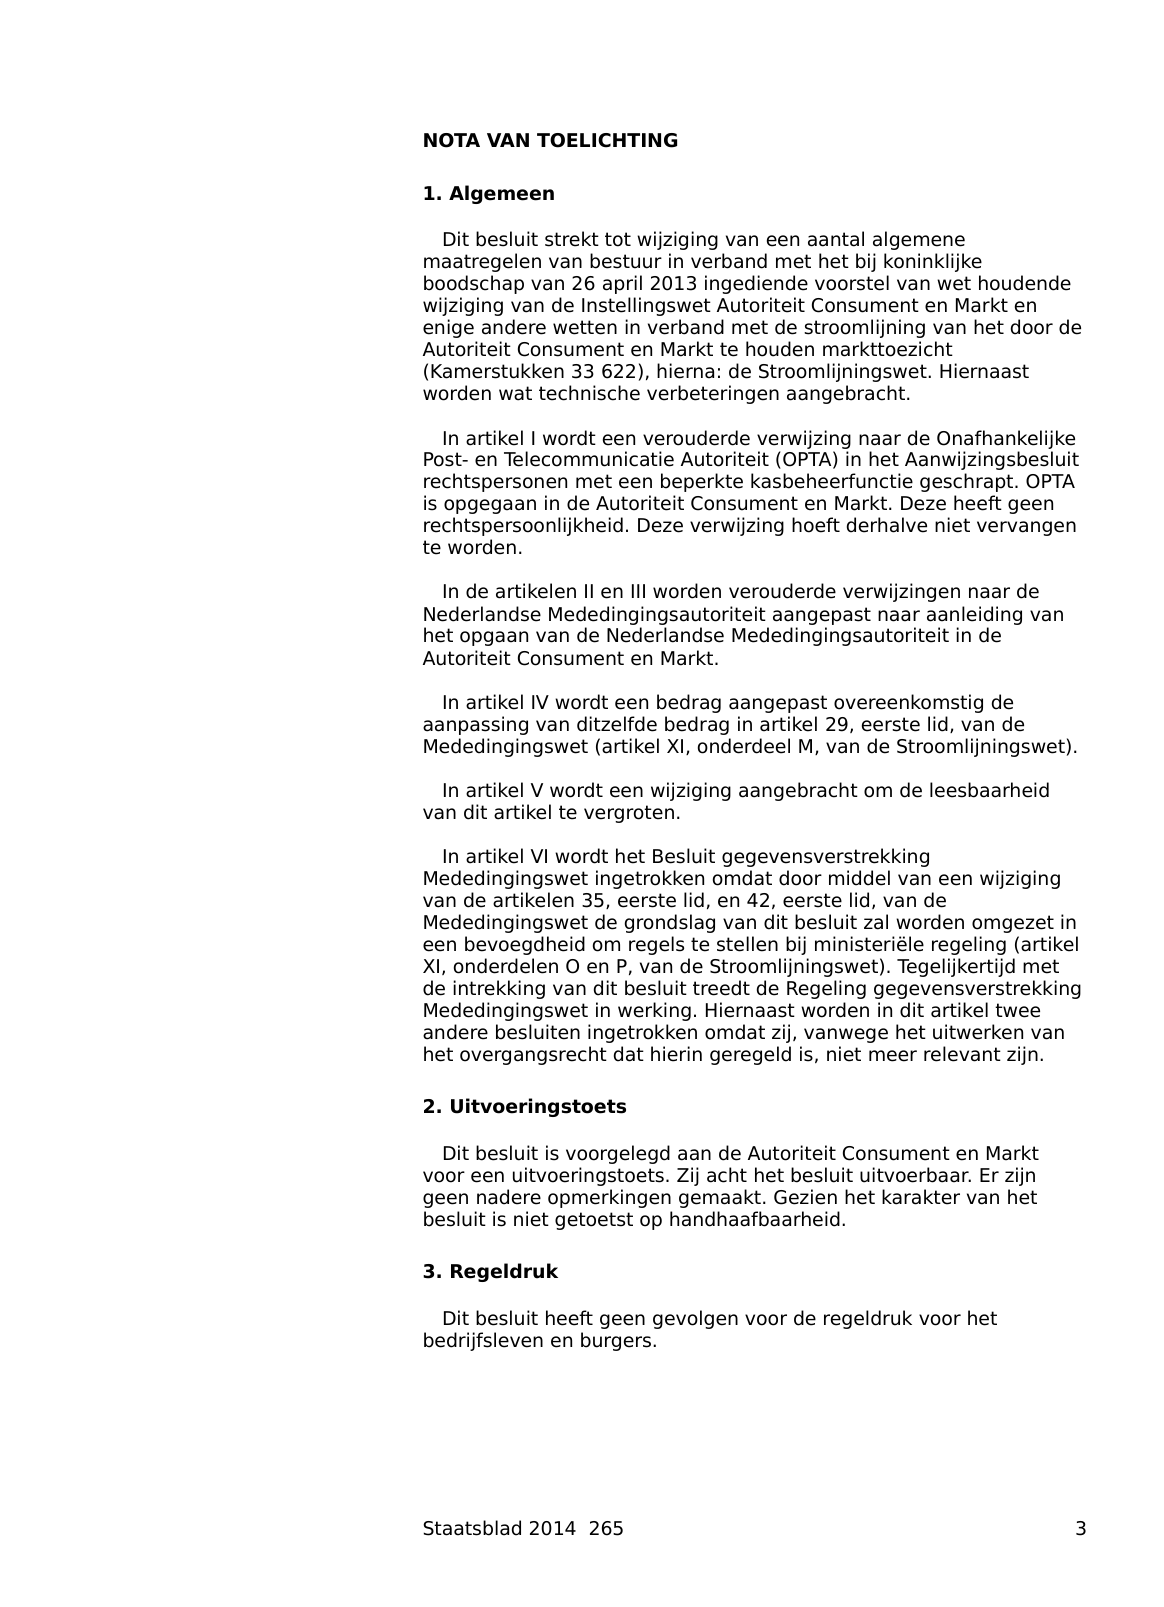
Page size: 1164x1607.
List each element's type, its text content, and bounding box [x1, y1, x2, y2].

subtitle 1. Algemeen [422, 182, 1087, 204]
text In artikel VI wordt het Besluit gegevensverstrekking Mededingingswet ingetrokken omdat door middel van een wijziging van de artikelen 35, eerste lid, en 42, eerste lid, van de Mededingingswet de grondslag van dit besluit zal worden omgezet in een bevoegdheid om regels te stellen bij ministeriële regeling (artikel XI, onderdelen O en P, van de Stroomlijningswet). Tegelijkertijd met de intrekking van dit besluit treedt de Regeling gegevensverstrekking Mededingingswet in werking. Hiernaast worden in dit artikel twee andere besluiten ingetrokken omdat zij, vanwege het uitwerken van het overgangsrecht dat hierin geregeld is, niet meer relevant zijn. [422, 846, 1087, 1066]
subtitle 2. Uitvoeringstoets [422, 1096, 1087, 1118]
subtitle NOTA VAN TOELICHTING [422, 130, 1087, 152]
text Dit besluit strekt tot wijziging van een aantal algemene maatregelen van bestuur in verband met het bij koninklijke boodschap van 26 april 2013 ingediende voorstel van wet houdende wijziging van de Instellingswet Autoriteit Consument en Markt en enige andere wetten in verband met de stroomlijning van het door de Autoriteit Consument en Markt te houden markttoezicht (Kamerstukken 33 622), hierna: de Stroomlijningswet. Hiernaast worden wat technische verbeteringen aangebracht. [422, 229, 1087, 405]
text In de artikelen II en III worden verouderde verwijzingen naar de Nederlandse Mededingingsautoriteit aangepast naar aanleiding van het opgaan van de Nederlandse Mededingingsautoriteit in de Autoriteit Consument en Markt. [422, 581, 1087, 669]
subtitle 3. Regeldruk [422, 1261, 1087, 1282]
text In artikel IV wordt een bedrag aangepast overeenkomstig de aanpassing van ditzelfde bedrag in artikel 29, eerste lid, van de Mededingingswet (artikel XI, onderdeel M, van de Stroomlijningswet). [422, 692, 1087, 757]
text Dit besluit is voorgelegd aan de Autoriteit Consument en Markt voor een uitvoeringstoets. Zij acht het besluit uitvoerbaar. Er zijn geen nadere opmerkingen gemaakt. Gezien het karakter van het besluit is niet getoetst op handhaafbaarheid. [422, 1143, 1087, 1231]
text In artikel I wordt een verouderde verwijzing naar de Onafhankelijke Post- en Telecommunicatie Autoriteit (OPTA) in het Aanwijzingsbesluit rechtspersonen met een beperkte kasbeheerfunctie geschrapt. OPTA is opgegaan in de Autoriteit Consument en Markt. Deze heeft geen rechtspersoonlijkheid. Deze verwijzing hoeft derhalve niet vervangen te worden. [422, 427, 1087, 559]
text In artikel V wordt een wijziging aangebracht om de leesbaarheid van dit artikel te vergroten. [422, 780, 1087, 824]
text Dit besluit heeft geen gevolgen voor de regeldruk voor het bedrijfsleven en burgers. [422, 1307, 1087, 1351]
